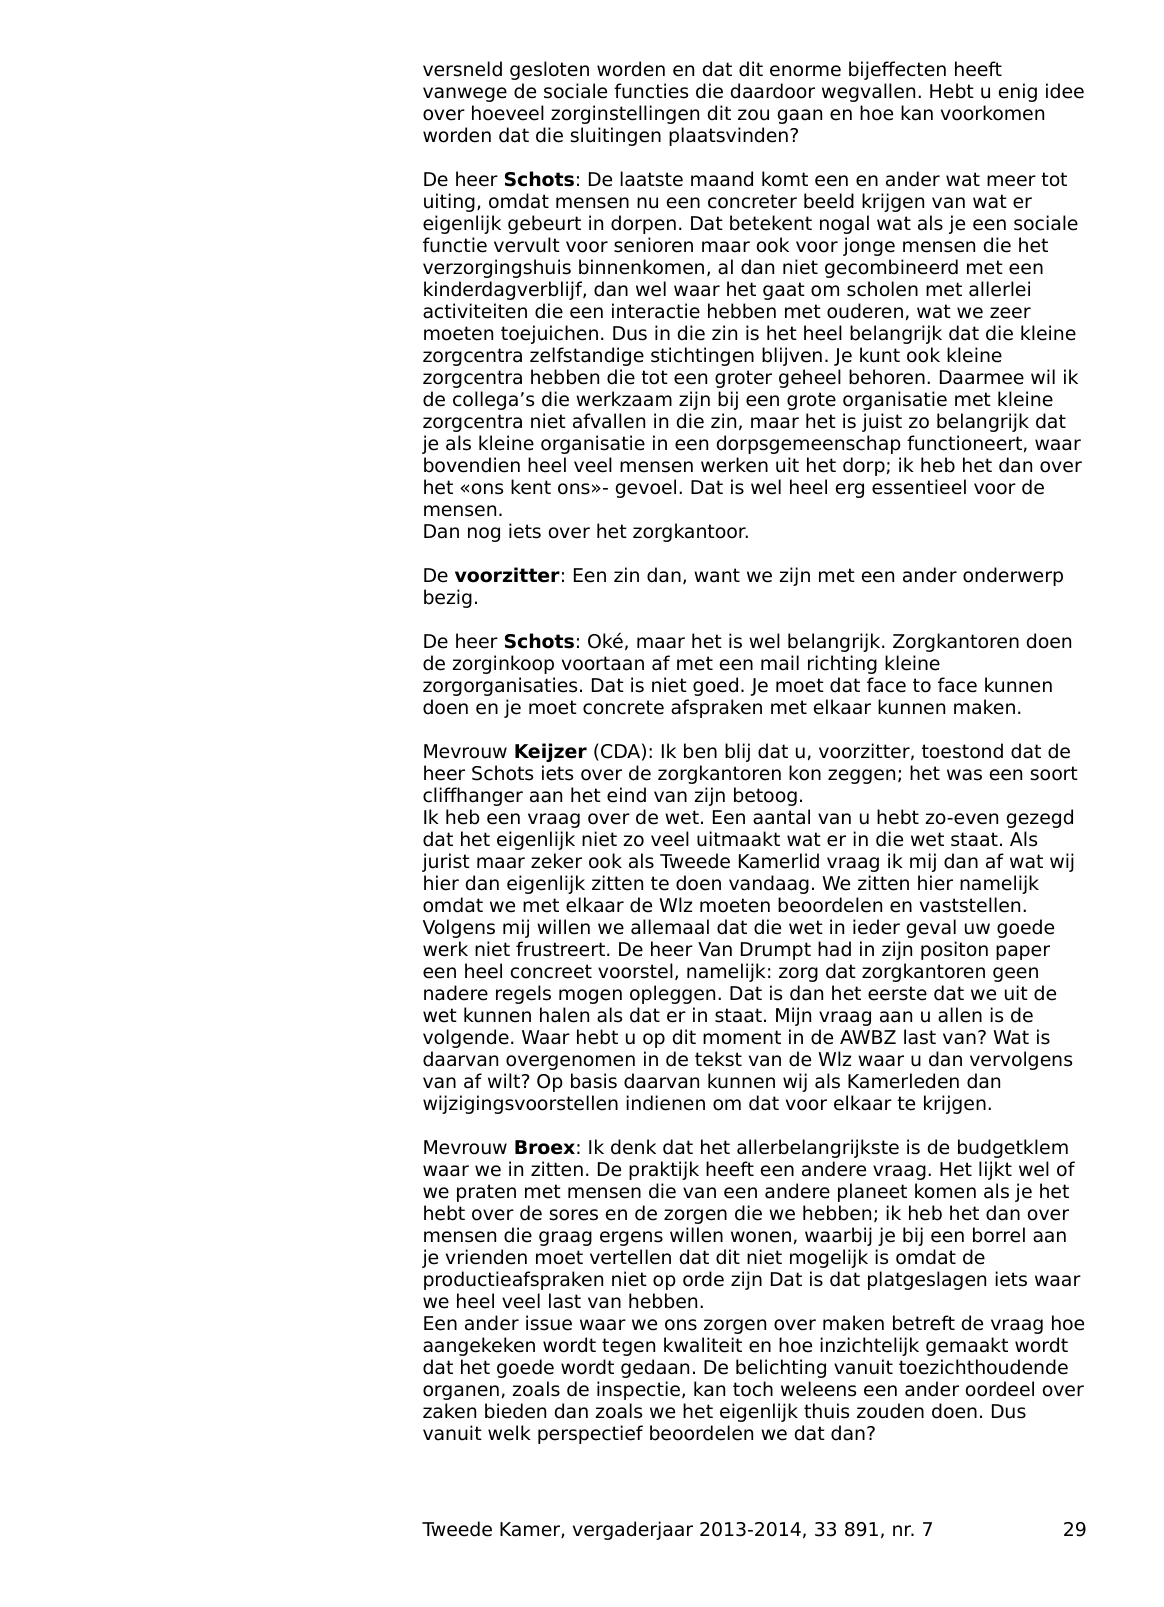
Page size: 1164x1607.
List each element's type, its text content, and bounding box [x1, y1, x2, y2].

text Dan nog iets over het zorgkantoor. [422, 521, 1087, 543]
text Een ander issue waar we ons zorgen over maken betreft de vraag hoe aangekeken wordt tegen kwaliteit en hoe inzichtelijk gemaakt wordt dat het goede wordt gedaan. De belichting vanuit toezichthoudende organen, zoals de inspectie, kan toch weleens een ander oordeel over zaken bieden dan zoals we het eigenlijk thuis zouden doen. Dus vanuit welk perspectief beoordelen we dat dan? [422, 1313, 1087, 1445]
text De heer Schots: De laatste maand komt een en ander wat meer tot uiting, omdat mensen nu een concreter beeld krijgen van wat er eigenlijk gebeurt in dorpen. Dat betekent nogal wat als je een sociale functie vervult voor senioren maar ook voor jonge mensen die het verzorgingshuis binnenkomen, al dan niet gecombineerd met een kinderdagverblijf, dan wel waar het gaat om scholen met allerlei activiteiten die een interactie hebben met ouderen, wat we zeer moeten toejuichen. Dus in die zin is het heel belangrijk dat die kleine zorgcentra zelfstandige stichtingen blijven. Je kunt ook kleine zorgcentra hebben die tot een groter geheel behoren. Daarmee wil ik de collega’s die werkzaam zijn bij een grote organisatie met kleine zorgcentra niet afvallen in die zin, maar het is juist zo belangrijk dat je als kleine organisatie in een dorpsgemeenschap functioneert, waar bovendien heel veel mensen werken uit het dorp; ik heb het dan over het «ons kent ons»- gevoel. Dat is wel heel erg essentieel voor de mensen. [422, 169, 1087, 521]
text De heer Schots: Oké, maar het is wel belangrijk. Zorgkantoren doen de zorginkoop voortaan af met een mail richting kleine zorgorganisaties. Dat is niet goed. Je moet dat face to face kunnen doen en je moet concrete afspraken met elkaar kunnen maken. [422, 631, 1087, 719]
text Mevrouw Broex: Ik denk dat het allerbelangrijkste is de budgetklem waar we in zitten. De praktijk heeft een andere vraag. Het lijkt wel of we praten met mensen die van een andere planeet komen als je het hebt over de sores en de zorgen die we hebben; ik heb het dan over mensen die graag ergens willen wonen, waarbij je bij een borrel aan je vrienden moet vertellen dat dit niet mogelijk is omdat de productieafspraken niet op orde zijn Dat is dat platgeslagen iets waar we heel veel last van hebben. [422, 1137, 1087, 1313]
text Ik heb een vraag over de wet. Een aantal van u hebt zo-even gezegd dat het eigenlijk niet zo veel uitmaakt wat er in die wet staat. Als jurist maar zeker ook als Tweede Kamerlid vraag ik mij dan af wat wij hier dan eigenlijk zitten te doen vandaag. We zitten hier namelijk omdat we met elkaar de Wlz moeten beoordelen en vaststellen. Volgens mij willen we allemaal dat die wet in ieder geval uw goede werk niet frustreert. De heer Van Drumpt had in zijn positon paper een heel concreet voorstel, namelijk: zorg dat zorgkantoren geen nadere regels mogen opleggen. Dat is dan het eerste dat we uit de wet kunnen halen als dat er in staat. Mijn vraag aan u allen is de volgende. Waar hebt u op dit moment in de AWBZ last van? Wat is daarvan overgenomen in de tekst van de Wlz waar u dan vervolgens van af wilt? Op basis daarvan kunnen wij als Kamerleden dan wijzigingsvoorstellen indienen om dat voor elkaar te krijgen. [422, 807, 1087, 1115]
text De voorzitter: Een zin dan, want we zijn met een ander onderwerp bezig. [422, 565, 1087, 609]
text versneld gesloten worden en dat dit enorme bijeffecten heeft vanwege de sociale functies die daardoor wegvallen. Hebt u enig idee over hoeveel zorginstellingen dit zou gaan en hoe kan voorkomen worden dat die sluitingen plaatsvinden? [422, 59, 1087, 147]
text Mevrouw Keijzer (CDA): Ik ben blij dat u, voorzitter, toestond dat de heer Schots iets over de zorgkantoren kon zeggen; het was een soort cliffhanger aan het eind van zijn betoog. [422, 741, 1087, 807]
